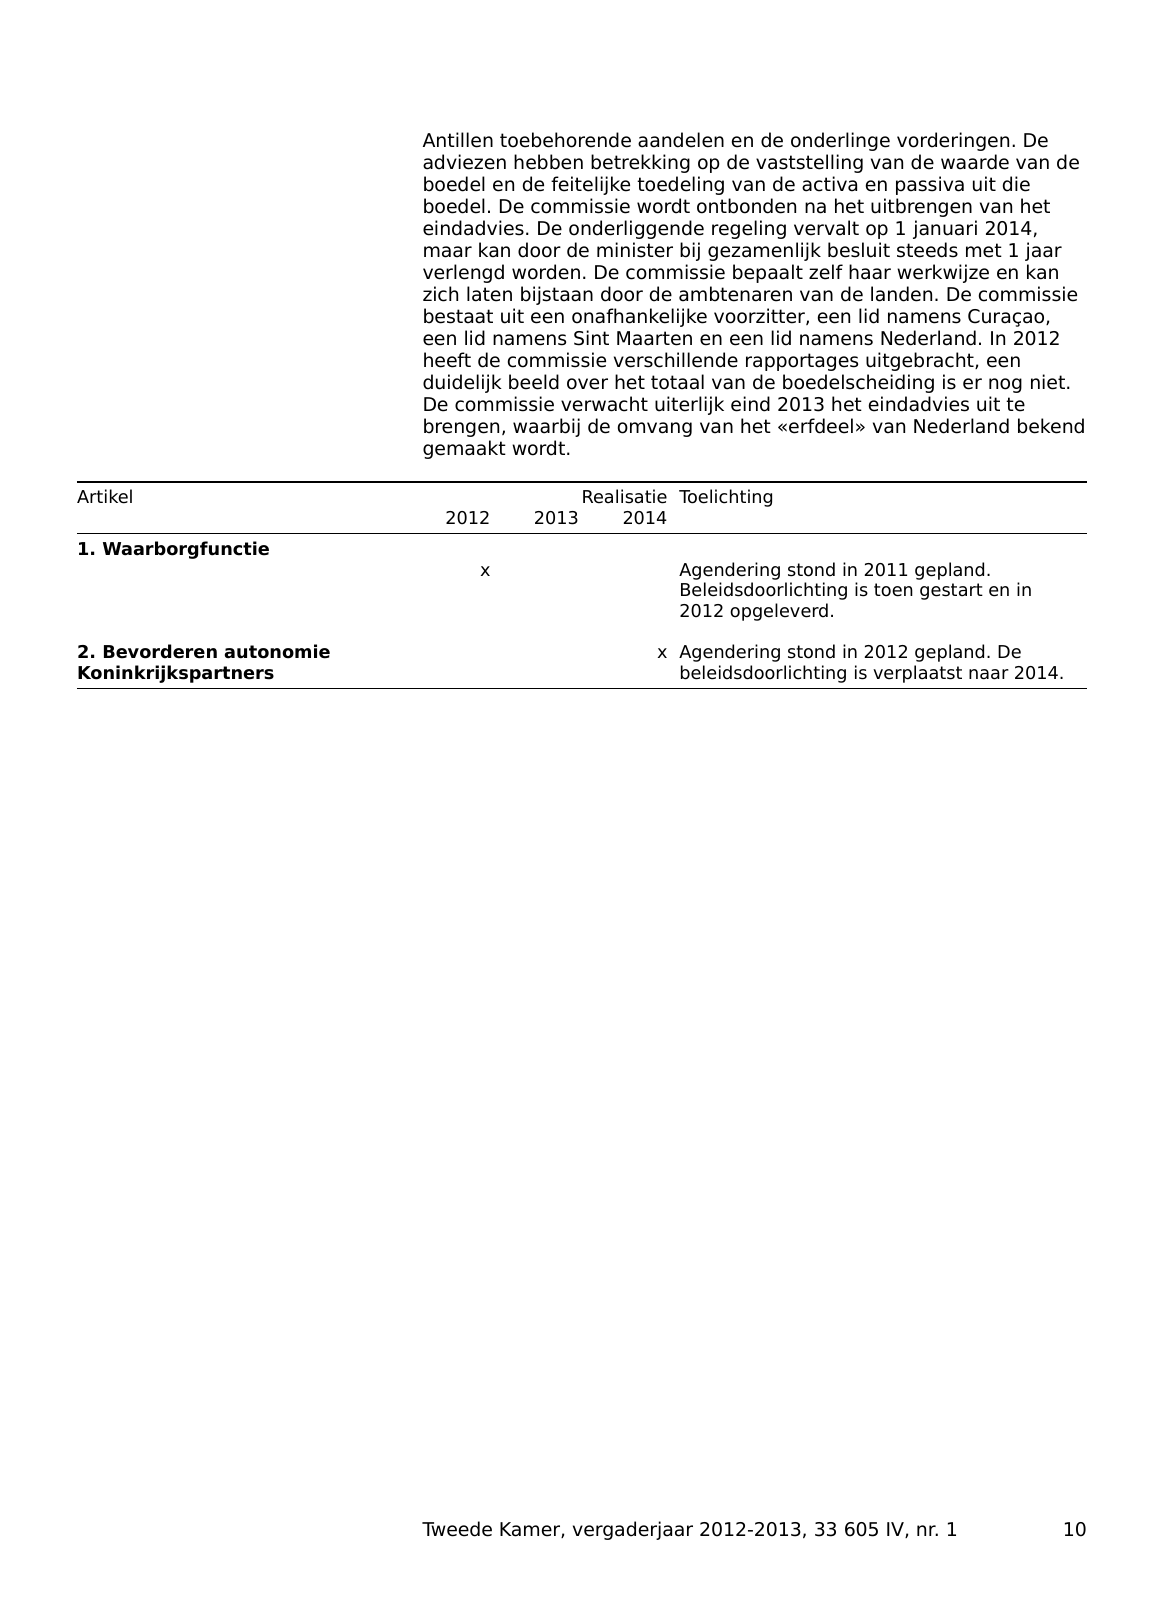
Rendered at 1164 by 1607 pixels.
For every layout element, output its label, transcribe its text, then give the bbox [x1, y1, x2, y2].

table_cell [673, 621, 1087, 642]
table_cell [673, 534, 1087, 559]
table_cell [77, 508, 407, 533]
table_cell 2. Bevorderen autonomie Koninkrijkspartners [77, 642, 407, 688]
table_cell [585, 560, 673, 621]
table_cell 2012 [408, 508, 496, 533]
table_cell [496, 534, 584, 559]
table_cell [585, 621, 673, 642]
table_cell [77, 560, 407, 621]
table_cell 2014 [585, 508, 673, 533]
table_cell [585, 534, 673, 559]
table_cell [496, 642, 584, 688]
table_cell [408, 621, 496, 642]
text Antillen toebehorende aandelen en de onderlinge vorderingen. De adviezen hebben betrekking op de vaststelling van de waarde van de boedel en de feitelijke toedeling van de activa en passiva uit die boedel. De commissie wordt ontbonden na het uitbrengen van het eindadvies. De onderliggende regeling vervalt op 1 januari 2014, maar kan door de minister bij gezamenlijk besluit steeds met 1 jaar verlengd worden. De commissie bepaalt zelf haar werkwijze en kan zich laten bijstaan door de ambtenaren van de landen. De commissie bestaat uit een onafhankelijke voorzitter, een lid namens Curaçao, een lid namens Sint Maarten en een lid namens Nederland. In 2012 heeft de commissie verschillende rapportages uitgebracht, een duidelijk beeld over het totaal van de boedelscheiding is er nog niet. De commissie verwacht uiterlijk eind 2013 het eindadvies uit te brengen, waarbij de omvang van het «erfdeel» van Nederland bekend gemaakt wordt. [422, 130, 1087, 459]
table_header Realisatie [408, 483, 673, 508]
table_cell [408, 534, 496, 559]
table_header Toelichting [673, 483, 1087, 508]
table_cell Agendering stond in 2011 gepland. Beleidsdoorlichting is toen gestart en in 2012 opgeleverd. [673, 560, 1087, 621]
table_cell 2013 [496, 508, 584, 533]
table_cell [77, 621, 407, 642]
table_header Artikel [77, 483, 407, 508]
table_cell [496, 621, 584, 642]
table_cell [408, 642, 496, 688]
table_cell [673, 508, 1087, 533]
table_cell [496, 560, 584, 621]
table_cell Agendering stond in 2012 gepland. De beleidsdoorlichting is verplaatst naar 2014. [673, 642, 1087, 688]
table_cell x [408, 560, 496, 621]
table_cell 1. Waarborgfunctie [77, 534, 407, 559]
table_cell x [585, 642, 673, 688]
